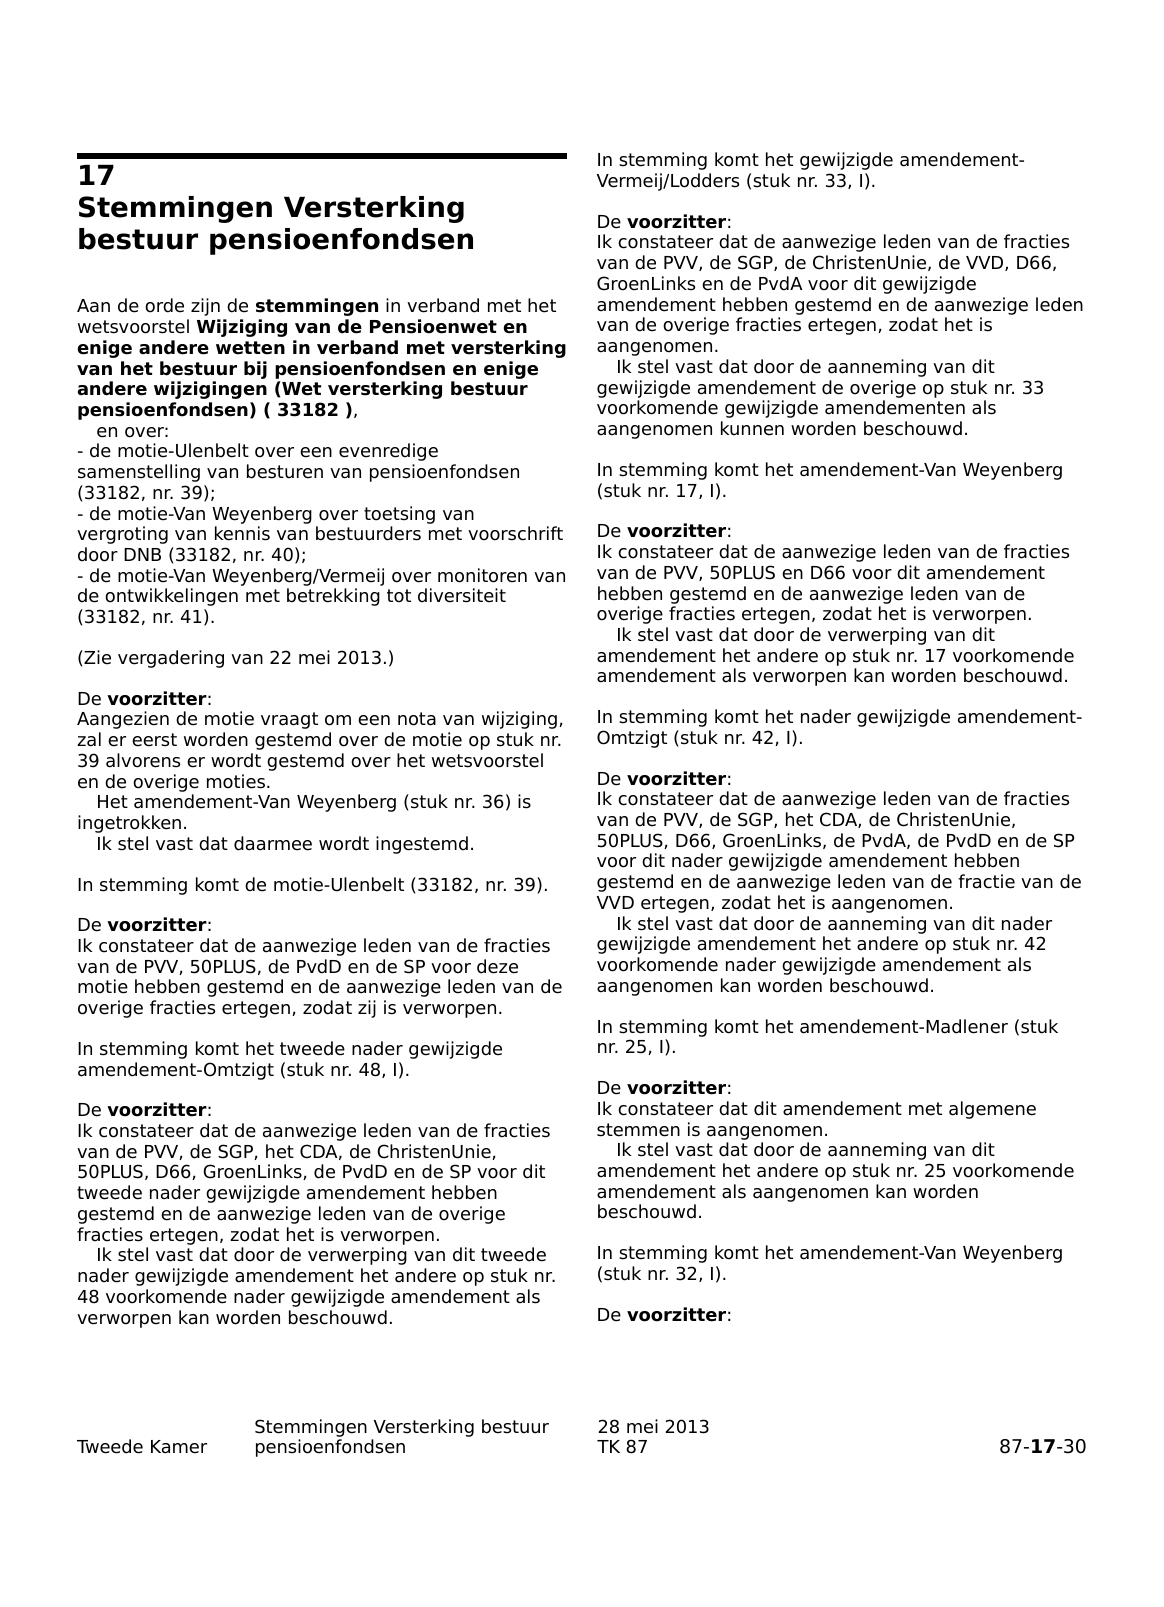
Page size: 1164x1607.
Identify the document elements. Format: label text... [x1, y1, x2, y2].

text De voorzitter: [77, 688, 567, 709]
text De voorzitter: [596, 1304, 1087, 1325]
text Ik constateer dat de aanwezige leden van de fracties van de PVV, 50PLUS en D66 voor dit amendement hebben gestemd en de aanwezige leden van de overige fracties ertegen, zodat het is verworpen. [596, 542, 1087, 625]
text Ik stel vast dat door de verwerping van dit tweede nader gewijzigde amendement het andere op stuk nr. 48 voorkomende nader gewijzigde amendement als verworpen kan worden beschouwd. [77, 1245, 567, 1328]
text De voorzitter: [596, 521, 1087, 542]
text In stemming komt de motie-Ulenbelt (33182, nr. 39). [77, 874, 567, 895]
text Ik stel vast dat door de aanneming van dit amendement het andere op stuk nr. 25 voorkomende amendement als aangenomen kan worden beschouwd. [596, 1140, 1087, 1223]
text Ik stel vast dat daarmee wordt ingestemd. [77, 834, 567, 854]
text (Zie vergadering van 22 mei 2013.) [77, 648, 567, 668]
text - de motie-Ulenbelt over een evenredige samenstelling van besturen van pensioenfondsen (33182, nr. 39); [77, 441, 567, 503]
text Ik stel vast dat door de aanneming van dit gewijzigde amendement de overige op stuk nr. 33 voorkomende gewijzigde amendementen als aangenomen kunnen worden beschouwd. [596, 357, 1087, 440]
text In stemming komt het amendement-Van Weyenberg (stuk nr. 17, I). [596, 460, 1087, 501]
text In stemming komt het amendement-Madlener (stuk nr. 25, I). [596, 1016, 1087, 1058]
text en over: [77, 421, 567, 441]
text De voorzitter: [596, 768, 1087, 789]
title 17 Stemmingen Versterking bestuur pensioenfondsen [77, 159, 567, 256]
text Aan de orde zijn de stemmingen in verband met het wetsvoorstel Wijziging van de Pensioenwet en enige andere wetten in verband met versterking van het bestuur bij pensioenfondsen en enige andere wijzigingen (Wet versterking bestuur pensioenfondsen) ( 33182 ), [77, 296, 567, 421]
text Ik stel vast dat door de aanneming van dit nader gewijzigde amendement het andere op stuk nr. 42 voorkomende nader gewijzigde amendement als aangenomen kan worden beschouwd. [596, 913, 1087, 996]
text Ik constateer dat de aanwezige leden van de fracties van de PVV, de SGP, het CDA, de ChristenUnie, 50PLUS, D66, GroenLinks, de PvdD en de SP voor dit tweede nader gewijzigde amendement hebben gestemd en de aanwezige leden van de overige fracties ertegen, zodat het is verworpen. [77, 1121, 567, 1245]
text Aangezien de motie vraagt om een nota van wijziging, zal er eerst worden gestemd over de motie op stuk nr. 39 alvorens er wordt gestemd over het wetsvoorstel en de overige moties. [77, 709, 567, 792]
text Het amendement-Van Weyenberg (stuk nr. 36) is ingetrokken. [77, 792, 567, 834]
text De voorzitter: [77, 915, 567, 936]
text Ik stel vast dat door de verwerping van dit amendement het andere op stuk nr. 17 voorkomende amendement als verworpen kan worden beschouwd. [596, 625, 1087, 687]
text In stemming komt het gewijzigde amendement-Vermeij/Lodders (stuk nr. 33, I). [596, 150, 1087, 192]
text In stemming komt het amendement-Van Weyenberg (stuk nr. 32, I). [596, 1243, 1087, 1284]
text De voorzitter: [77, 1100, 567, 1121]
text Ik constateer dat dit amendement met algemene stemmen is aangenomen. [596, 1099, 1087, 1140]
text In stemming komt het tweede nader gewijzigde amendement-Omtzigt (stuk nr. 48, I). [77, 1039, 567, 1080]
text Ik constateer dat de aanwezige leden van de fracties van de PVV, de SGP, het CDA, de ChristenUnie, 50PLUS, D66, GroenLinks, de PvdA, de PvdD en de SP voor dit nader gewijzigde amendement hebben gestemd en de aanwezige leden van de fractie van de VVD ertegen, zodat het is aangenomen. [596, 789, 1087, 913]
text Ik constateer dat de aanwezige leden van de fracties van de PVV, 50PLUS, de PvdD en de SP voor deze motie hebben gestemd en de aanwezige leden van de overige fracties ertegen, zodat zij is verworpen. [77, 936, 567, 1019]
text In stemming komt het nader gewijzigde amendement-Omtzigt (stuk nr. 42, I). [596, 707, 1087, 748]
text De voorzitter: [596, 1078, 1087, 1099]
text - de motie-Van Weyenberg over toetsing van vergroting van kennis van bestuurders met voorschrift door DNB (33182, nr. 40); [77, 503, 567, 566]
text - de motie-Van Weyenberg/Vermeij over monitoren van de ontwikkelingen met betrekking tot diversiteit (33182, nr. 41). [77, 566, 567, 628]
text Ik constateer dat de aanwezige leden van de fracties van de PVV, de SGP, de ChristenUnie, de VVD, D66, GroenLinks en de PvdA voor dit gewijzigde amendement hebben gestemd en de aanwezige leden van de overige fracties ertegen, zodat het is aangenomen. [596, 232, 1087, 357]
text De voorzitter: [596, 212, 1087, 232]
